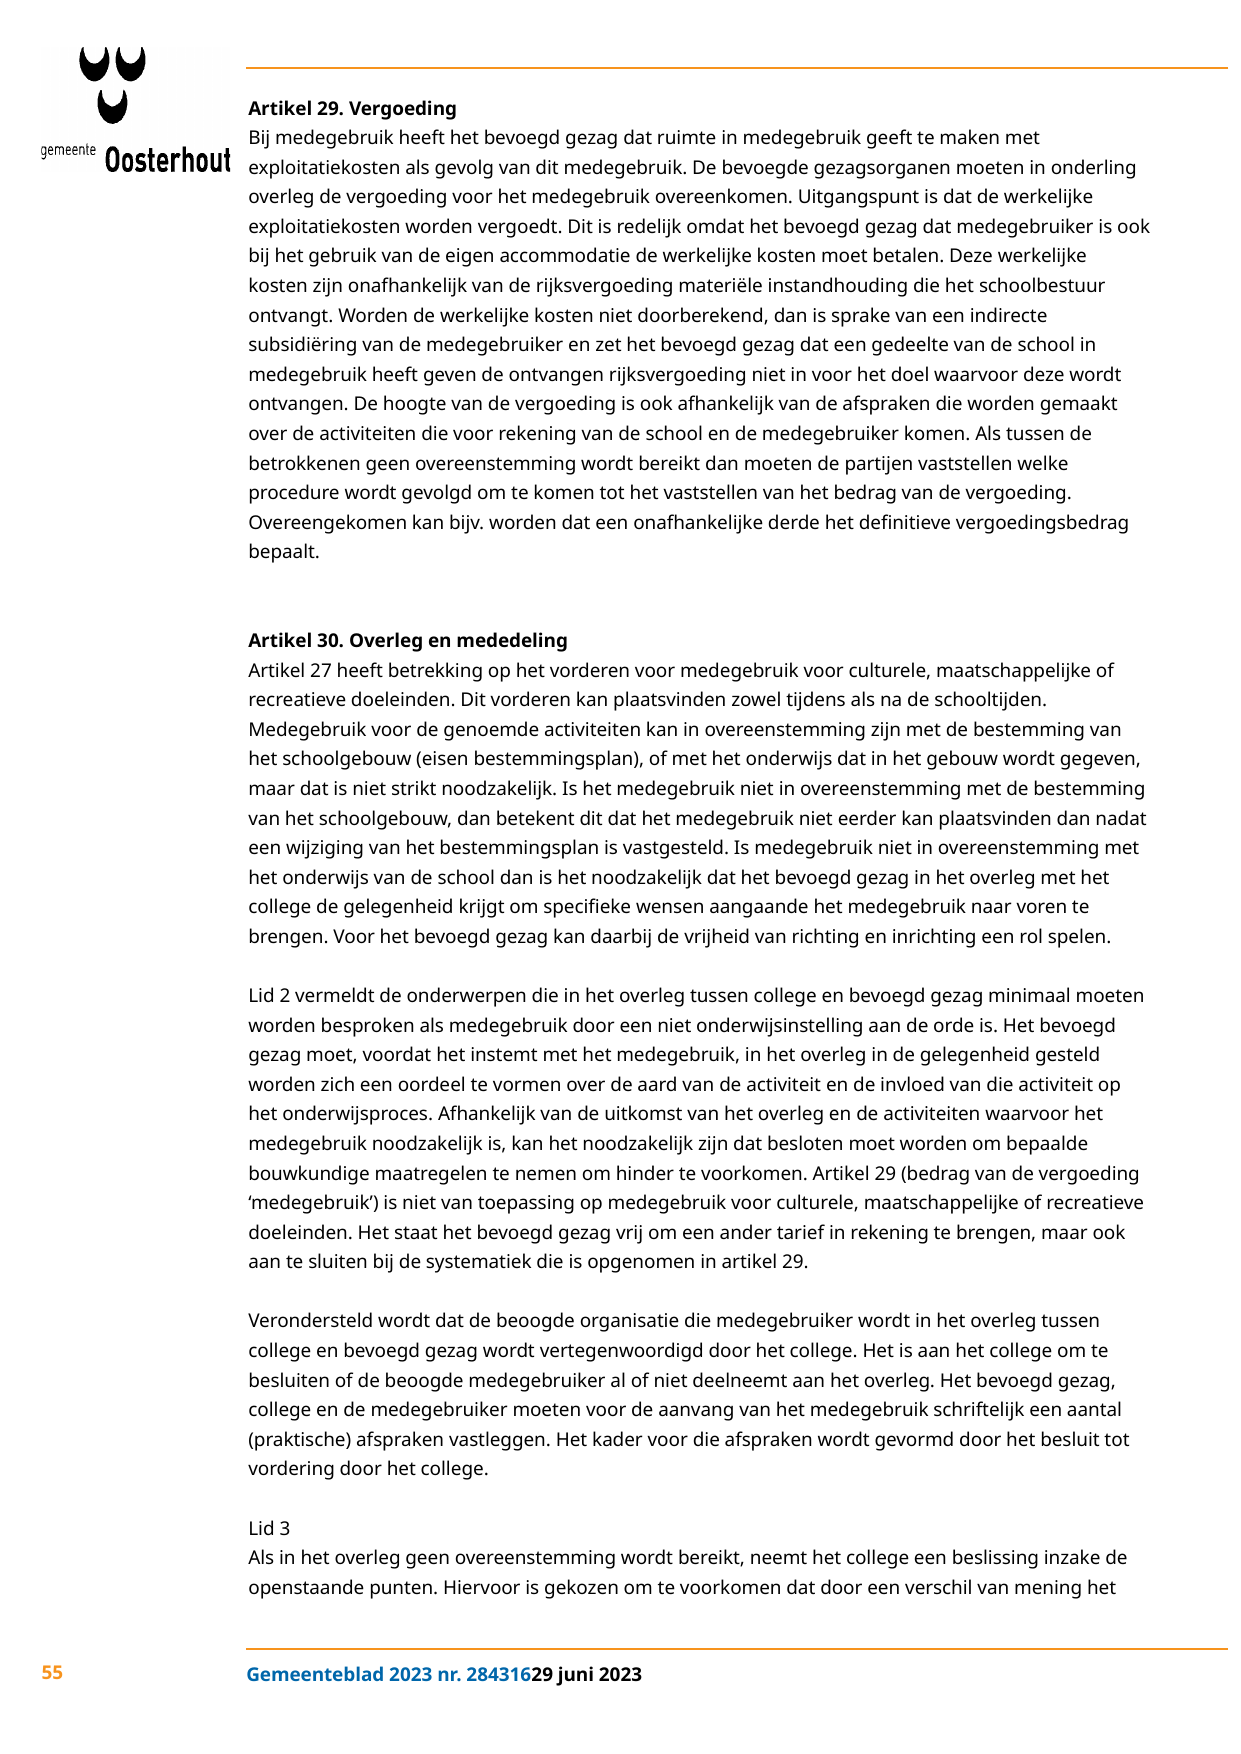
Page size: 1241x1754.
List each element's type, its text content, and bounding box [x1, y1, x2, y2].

text Lid 3 [248, 1515, 1152, 1541]
text Artikel 27 heeft betrekking op het vorderen voor medegebruik voor culturele, maatschappelijke of recreatieve doeleinden. Dit vorderen kan plaatsvinden zowel tijdens als na de schooltijden. Medegebruik voor de genoemde activiteiten kan in overeenstemming zijn met de bestemming van het schoolgebouw (eisen bestemmingsplan), of met het onderwijs dat in het gebouw wordt gegeven, maar dat is niet strikt noodzakelijk. Is het medegebruik niet in overeenstemming met de bestemming van het schoolgebouw, dan betekent dit dat het medegebruik niet eerder kan plaatsvinden dan nadat een wijziging van het bestemmingsplan is vastgesteld. Is medegebruik niet in overeenstemming met het onderwijs van de school dan is het noodzakelijk dat het bevoegd gezag in het overleg met het college de gelegenheid krijgt om specifieke wensen aangaande het medegebruik naar voren te brengen. Voor het bevoegd gezag kan daarbij de vrijheid van richting en inrichting een rol spelen. [248, 657, 1152, 949]
text Bij medegebruik heeft het bevoegd gezag dat ruimte in medegebruik geeft te maken met exploitatiekosten als gevolg van dit medegebruik. De bevoegde gezagsorganen moeten in onderling overleg de vergoeding voor het medegebruik overeenkomen. Uitgangspunt is dat de werkelijke exploitatiekosten worden vergoedt. Dit is redelijk omdat het bevoegd gezag dat medegebruiker is ook bij het gebruik van de eigen accommodatie de werkelijke kosten moet betalen. Deze werkelijke kosten zijn onafhankelijk van de rijksvergoeding materiële instandhouding die het schoolbestuur ontvangt. Worden de werkelijke kosten niet doorberekend, dan is sprake van een indirecte subsidiëring van de medegebruiker en zet het bevoegd gezag dat een gedeelte van de school in medegebruik heeft geven de ontvangen rijksvergoeding niet in voor het doel waarvoor deze wordt ontvangen. De hoogte van de vergoeding is ook afhankelijk van de afspraken die worden gemaakt over de activiteiten die voor rekening van de school en de medegebruiker komen. Als tussen de betrokkenen geen overeenstemming wordt bereikt dan moeten de partijen vaststellen welke procedure wordt gevolgd om te komen tot het vaststellen van het bedrag van de vergoeding. Overeengekomen kan bijv. worden dat een onafhankelijke derde het definitieve vergoedingsbedrag bepaalt. [248, 124, 1152, 564]
text Als in het overleg geen overeenstemming wordt bereikt, neemt het college een beslissing inzake de openstaande punten. Hiervoor is gekozen om te voorkomen dat door een verschil van mening het [248, 1544, 1152, 1600]
text Artikel 29. Vergoeding [248, 95, 1152, 121]
text Artikel 30. Overleg en mededeling [248, 627, 1152, 653]
text Lid 2 vermeldt de onderwerpen die in het overleg tussen college en bevoegd gezag minimaal moeten worden besproken als medegebruik door een niet onderwijsinstelling aan de orde is. Het bevoegd gezag moet, voordat het instemt met het medegebruik, in het overleg in de gelegenheid gesteld worden zich een oordeel te vormen over de aard van de activiteit en de invloed van die activiteit op het onderwijsproces. Afhankelijk van de uitkomst van het overleg en de activiteiten waarvoor het medegebruik noodzakelijk is, kan het noodzakelijk zijn dat besloten moet worden om bepaalde bouwkundige maatregelen te nemen om hinder te voorkomen. Artikel 29 (bedrag van de vergoeding ‘medegebruik’) is niet van toepassing op medegebruik voor culturele, maatschappelijke of recreatieve doeleinden. Het staat het bevoegd gezag vrij om een ander tarief in rekening te brengen, maar ook aan te sluiten bij de systematiek die is opgenomen in artikel 29. [248, 982, 1152, 1274]
picture [41, 47, 231, 172]
text Verondersteld wordt dat de beoogde organisatie die medegebruiker wordt in het overleg tussen college en bevoegd gezag wordt vertegenwoordigd door het college. Het is aan het college om te besluiten of de beoogde medegebruiker al of niet deelneemt aan het overleg. Het bevoegd gezag, college en de medegebruiker moeten voor de aanvang van het medegebruik schriftelijk een aantal (praktische) afspraken vastleggen. Het kader voor die afspraken wordt gevormd door het besluit tot vordering door het college. [248, 1308, 1152, 1481]
